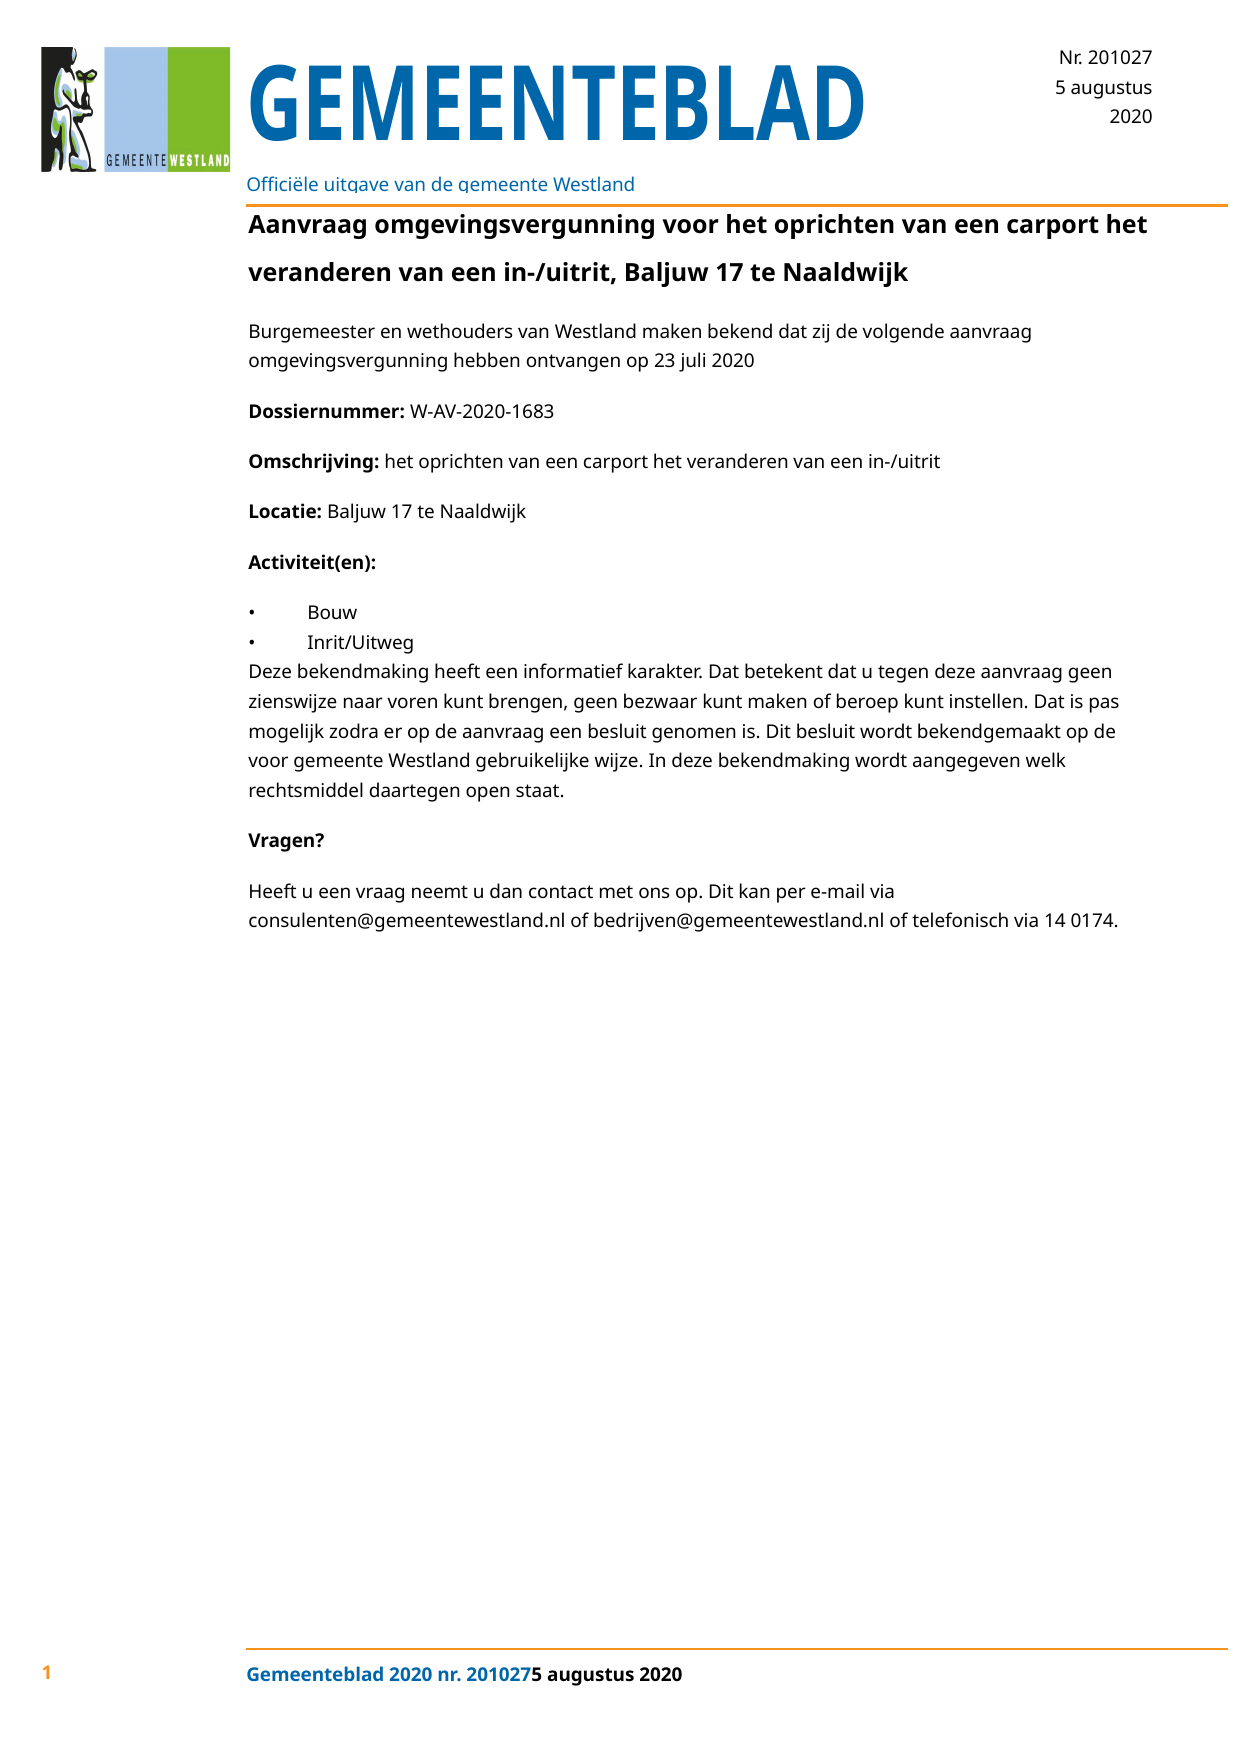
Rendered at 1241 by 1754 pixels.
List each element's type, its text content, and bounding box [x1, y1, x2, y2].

text Activiteit(en): [248, 549, 1152, 575]
text Heeft u een vraag neemt u dan contact met ons op. Dit kan per e-mail via consulenten@gemeentewestland.nl of bedrijven@gemeentewestland.nl of telefonisch via 14 0174. [248, 878, 1152, 933]
list Inrit/Uitweg [248, 629, 1152, 655]
picture [41, 47, 231, 172]
text Omschrijving: het oprichten van een carport het veranderen van een in-/uitrit [248, 448, 1152, 474]
text Dossiernummer: W-AV-2020-1683 [248, 398, 1152, 424]
text Vragen? [248, 827, 1152, 853]
text Locatie: Baljuw 17 te Naaldwijk [248, 499, 1152, 524]
list Bouw [248, 599, 1152, 625]
text Aanvraag omgevingsvergunning voor het oprichten van een carport het veranderen van een in-/uitrit, Baljuw 17 te Naaldwijk [248, 207, 1152, 288]
text Burgemeester en wethouders van Westland maken bekend dat zij de volgende aanvraag omgevingsvergunning hebben ontvangen op 23 juli 2020 [248, 318, 1152, 373]
text Deze bekendmaking heeft een informatief karakter. Dat betekent dat u tegen deze aanvraag geen zienswijze naar voren kunt brengen, geen bezwaar kunt maken of beroep kunt instellen. Dat is pas mogelijk zodra er op de aanvraag een besluit genomen is. Dit besluit wordt bekendgemaakt op de voor gemeente Westland gebruikelijke wijze. In deze bekendmaking wordt aangegeven welk rechtsmiddel daartegen open staat. [248, 659, 1152, 803]
